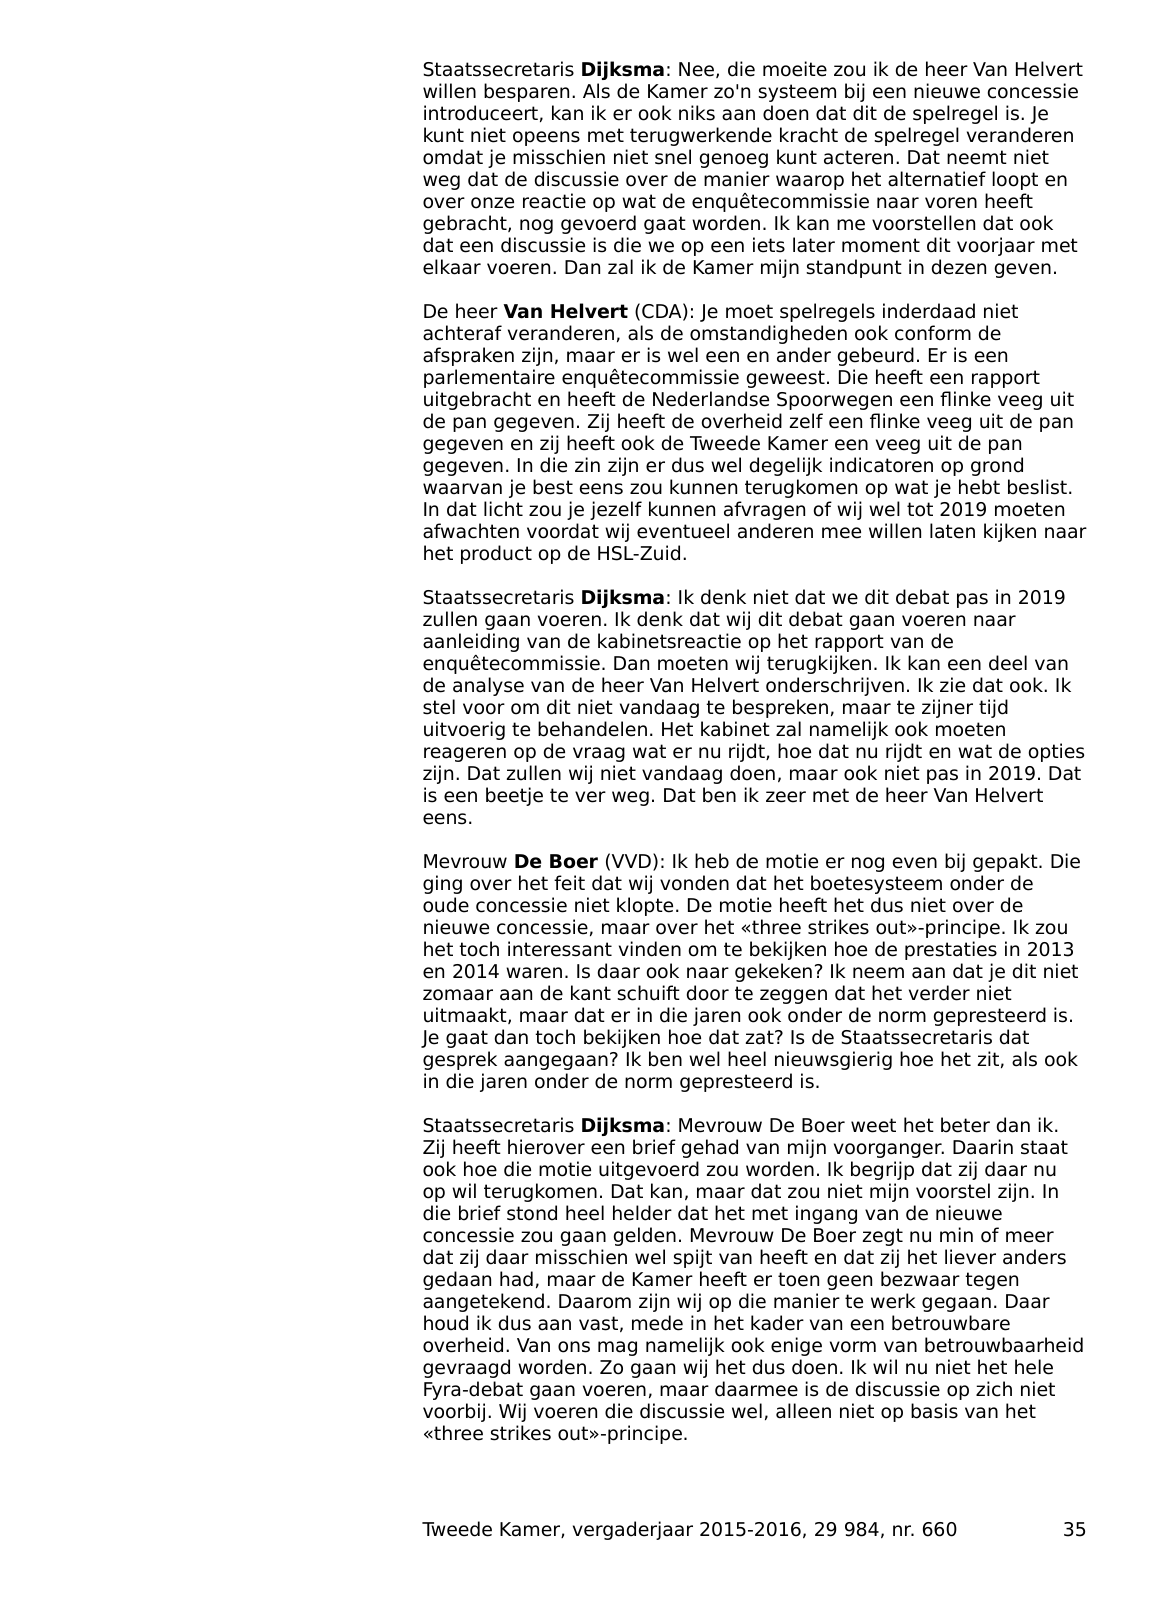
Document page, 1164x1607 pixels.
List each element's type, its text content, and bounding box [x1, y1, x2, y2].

text De heer Van Helvert (CDA): Je moet spelregels inderdaad niet achteraf veranderen, als de omstandigheden ook conform de afspraken zijn, maar er is wel een en ander gebeurd. Er is een parlementaire enquêtecommissie geweest. Die heeft een rapport uitgebracht en heeft de Nederlandse Spoorwegen een flinke veeg uit de pan gegeven. Zij heeft de overheid zelf een flinke veeg uit de pan gegeven en zij heeft ook de Tweede Kamer een veeg uit de pan gegeven. In die zin zijn er dus wel degelijk indicatoren op grond waarvan je best eens zou kunnen terugkomen op wat je hebt beslist. In dat licht zou je jezelf kunnen afvragen of wij wel tot 2019 moeten afwachten voordat wij eventueel anderen mee willen laten kijken naar het product op de HSL-Zuid. [422, 301, 1087, 565]
text Mevrouw De Boer (VVD): Ik heb de motie er nog even bij gepakt. Die ging over het feit dat wij vonden dat het boetesysteem onder de oude concessie niet klopte. De motie heeft het dus niet over de nieuwe concessie, maar over het «three strikes out»-principe. Ik zou het toch interessant vinden om te bekijken hoe de prestaties in 2013 en 2014 waren. Is daar ook naar gekeken? Ik neem aan dat je dit niet zomaar aan de kant schuift door te zeggen dat het verder niet uitmaakt, maar dat er in die jaren ook onder de norm gepresteerd is. Je gaat dan toch bekijken hoe dat zat? Is de Staatssecretaris dat gesprek aangegaan? Ik ben wel heel nieuwsgierig hoe het zit, als ook in die jaren onder de norm gepresteerd is. [422, 851, 1087, 1093]
text Staatssecretaris Dijksma: Nee, die moeite zou ik de heer Van Helvert willen besparen. Als de Kamer zo'n systeem bij een nieuwe concessie introduceert, kan ik er ook niks aan doen dat dit de spelregel is. Je kunt niet opeens met terugwerkende kracht de spelregel veranderen omdat je misschien niet snel genoeg kunt acteren. Dat neemt niet weg dat de discussie over de manier waarop het alternatief loopt en over onze reactie op wat de enquêtecommissie naar voren heeft gebracht, nog gevoerd gaat worden. Ik kan me voorstellen dat ook dat een discussie is die we op een iets later moment dit voorjaar met elkaar voeren. Dan zal ik de Kamer mijn standpunt in dezen geven. [422, 59, 1087, 279]
text Staatssecretaris Dijksma: Ik denk niet dat we dit debat pas in 2019 zullen gaan voeren. Ik denk dat wij dit debat gaan voeren naar aanleiding van de kabinetsreactie op het rapport van de enquêtecommissie. Dan moeten wij terugkijken. Ik kan een deel van de analyse van de heer Van Helvert onderschrijven. Ik zie dat ook. Ik stel voor om dit niet vandaag te bespreken, maar te zijner tijd uitvoerig te behandelen. Het kabinet zal namelijk ook moeten reageren op de vraag wat er nu rijdt, hoe dat nu rijdt en wat de opties zijn. Dat zullen wij niet vandaag doen, maar ook niet pas in 2019. Dat is een beetje te ver weg. Dat ben ik zeer met de heer Van Helvert eens. [422, 587, 1087, 829]
text Staatssecretaris Dijksma: Mevrouw De Boer weet het beter dan ik. Zij heeft hierover een brief gehad van mijn voorganger. Daarin staat ook hoe die motie uitgevoerd zou worden. Ik begrijp dat zij daar nu op wil terugkomen. Dat kan, maar dat zou niet mijn voorstel zijn. In die brief stond heel helder dat het met ingang van de nieuwe concessie zou gaan gelden. Mevrouw De Boer zegt nu min of meer dat zij daar misschien wel spijt van heeft en dat zij het liever anders gedaan had, maar de Kamer heeft er toen geen bezwaar tegen aangetekend. Daarom zijn wij op die manier te werk gegaan. Daar houd ik dus aan vast, mede in het kader van een betrouwbare overheid. Van ons mag namelijk ook enige vorm van betrouwbaarheid gevraagd worden. Zo gaan wij het dus doen. Ik wil nu niet het hele Fyra-debat gaan voeren, maar daarmee is de discussie op zich niet voorbij. Wij voeren die discussie wel, alleen niet op basis van het «three strikes out»-principe. [422, 1115, 1087, 1444]
